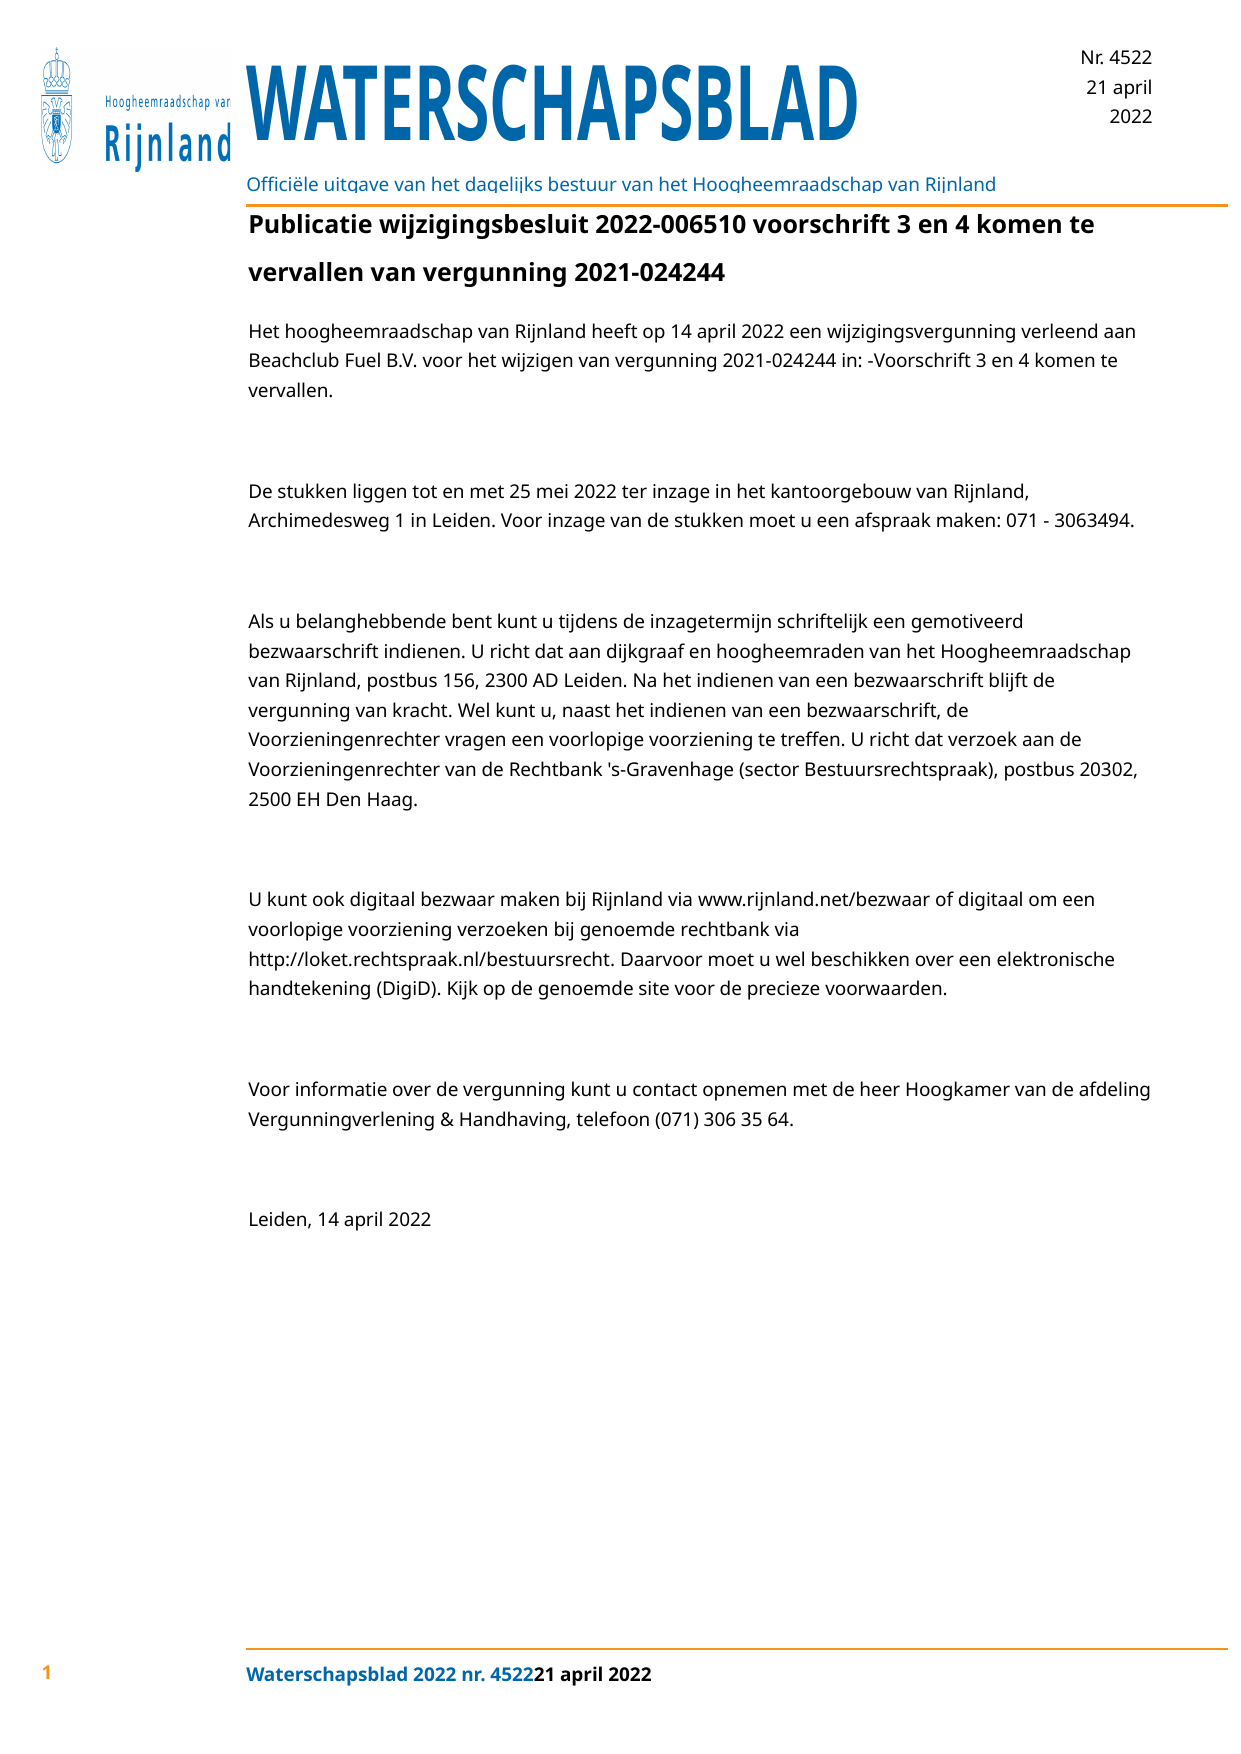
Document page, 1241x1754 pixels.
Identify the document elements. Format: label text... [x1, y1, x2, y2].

text Publicatie wijzigingsbesluit 2022-006510 voorschrift 3 en 4 komen te vervallen van vergunning 2021-024244 [248, 207, 1152, 288]
text Voor informatie over de vergunning kunt u contact opnemen met de heer Hoogkamer van de afdeling Vergunningverlening & Handhaving, telefoon (071) 306 35 64. [248, 1076, 1152, 1132]
text Als u belanghebbende bent kunt u tijdens de inzagetermijn schriftelijk een gemotiveerd bezwaarschrift indienen. U richt dat aan dijkgraaf en hoogheemraden van het Hoogheemraadschap van Rijnland, postbus 156, 2300 AD Leiden. Na het indienen van een bezwaarschrift blijft de vergunning van kracht. Wel kunt u, naast het indienen van een bezwaarschrift, de Voorzieningenrechter vragen een voorlopige voorziening te treffen. U richt dat verzoek aan de Voorzieningenrechter van de Rechtbank 's-Gravenhage (sector Bestuursrechtspraak), postbus 20302, 2500 EH Den Haag. [248, 608, 1152, 812]
picture [41, 47, 231, 172]
text Leiden, 14 april 2022 [248, 1207, 1152, 1232]
text De stukken liggen tot en met 25 mei 2022 ter inzage in het kantoorgebouw van Rijnland, Archimedesweg 1 in Leiden. Voor inzage van de stukken moet u een afspraak maken: 071 - 3063494. [248, 478, 1152, 533]
text U kunt ook digitaal bezwaar maken bij Rijnland via www.rijnland.net/bezwaar of digitaal om een voorlopige voorziening verzoeken bij genoemde rechtbank via http://loket.rechtspraak.nl/bestuursrecht. Daarvoor moet u wel beschikken over een elektronische handtekening (DigiD). Kijk op de genoemde site voor de precieze voorwaarden. [248, 887, 1152, 1001]
text Het hoogheemraadschap van Rijnland heeft op 14 april 2022 een wijzigingsvergunning verleend aan Beachclub Fuel B.V. voor het wijzigen van vergunning 2021-024244 in: -Voorschrift 3 en 4 komen te vervallen. [248, 318, 1152, 403]
